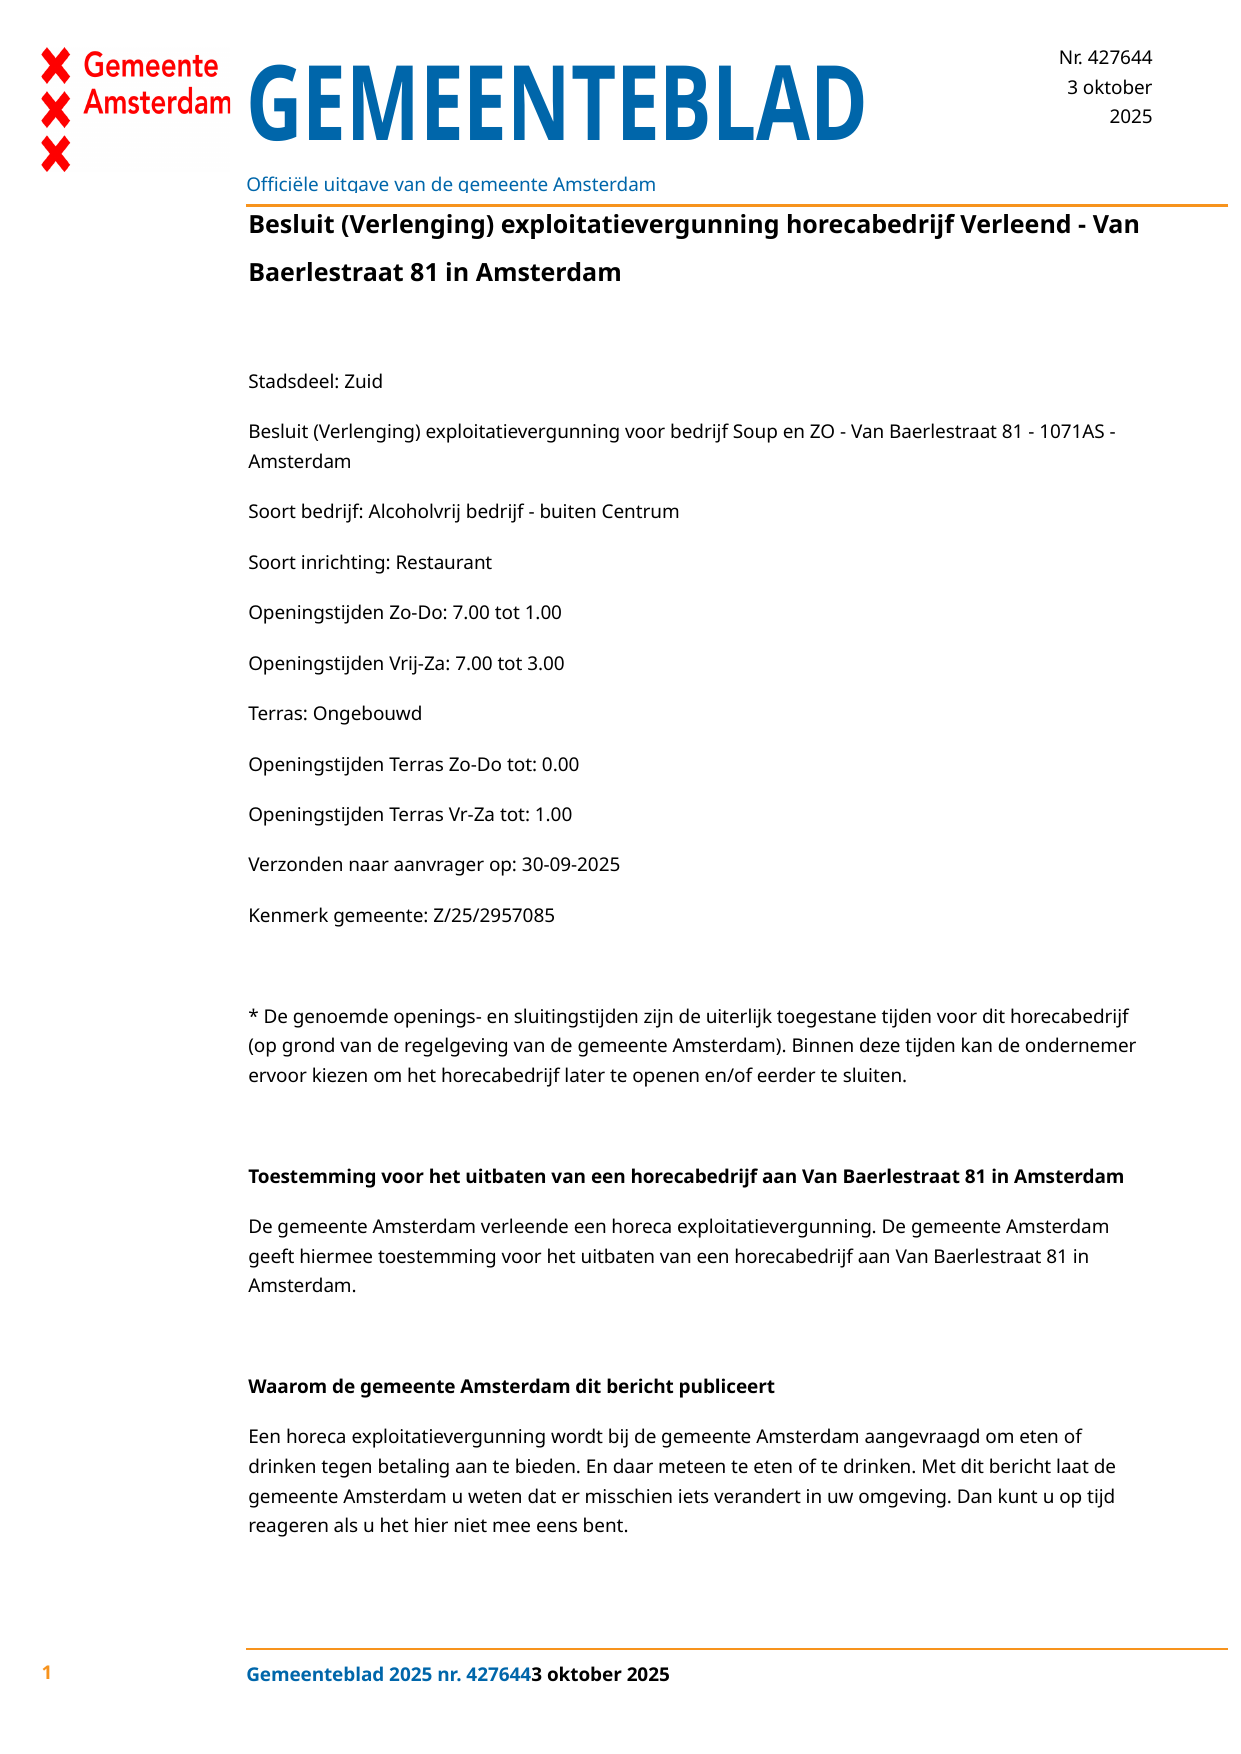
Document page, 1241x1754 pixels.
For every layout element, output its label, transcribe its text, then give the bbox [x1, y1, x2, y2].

text Besluit (Verlenging) exploitatievergunning voor bedrijf Soup en ZO - Van Baerlestraat 81 - 1071AS - Amsterdam [248, 419, 1152, 474]
text Soort inrichting: Restaurant [248, 549, 1152, 575]
text Openingstijden Terras Zo-Do tot: 0.00 [248, 751, 1152, 777]
text * De genoemde openings- en sluitingstijden zijn de uiterlijk toegestane tijden voor dit horecabedrijf (op grond van de regelgeving van de gemeente Amsterdam). Binnen deze tijden kan de ondernemer ervoor kiezen om het horecabedrijf later te openen en/of eerder te sluiten. [248, 1003, 1152, 1088]
text Besluit (Verlenging) exploitatievergunning horecabedrijf Verleend - Van Baerlestraat 81 in Amsterdam [248, 207, 1152, 288]
text De gemeente Amsterdam verleende een horeca exploitatievergunning. De gemeente Amsterdam geeft hiermee toestemming voor het uitbaten van een horecabedrijf aan Van Baerlestraat 81 in Amsterdam. [248, 1213, 1152, 1298]
text Kenmerk gemeente: Z/25/2957085 [248, 902, 1152, 928]
text Openingstijden Terras Vr-Za tot: 1.00 [248, 801, 1152, 827]
text Stadsdeel: Zuid [248, 368, 1152, 394]
text Een horeca exploitatievergunning wordt bij de gemeente Amsterdam aangevraagd om eten of drinken tegen betaling aan te bieden. En daar meteen te eten of te drinken. Met dit bericht laat de gemeente Amsterdam u weten dat er misschien iets verandert in uw omgeving. Dan kunt u op tijd reageren als u het hier niet mee eens bent. [248, 1424, 1152, 1538]
picture [41, 47, 231, 172]
text Openingstijden Vrij-Za: 7.00 tot 3.00 [248, 650, 1152, 676]
text Terras: Ongebouwd [248, 700, 1152, 726]
text Openingstijden Zo-Do: 7.00 tot 1.00 [248, 599, 1152, 625]
text Waarom de gemeente Amsterdam dit bericht publiceert [248, 1373, 1152, 1399]
text Soort bedrijf: Alcoholvrij bedrijf - buiten Centrum [248, 499, 1152, 524]
text Toestemming voor het uitbaten van een horecabedrijf aan Van Baerlestraat 81 in Amsterdam [248, 1163, 1152, 1189]
text Verzonden naar aanvrager op: 30-09-2025 [248, 852, 1152, 877]
